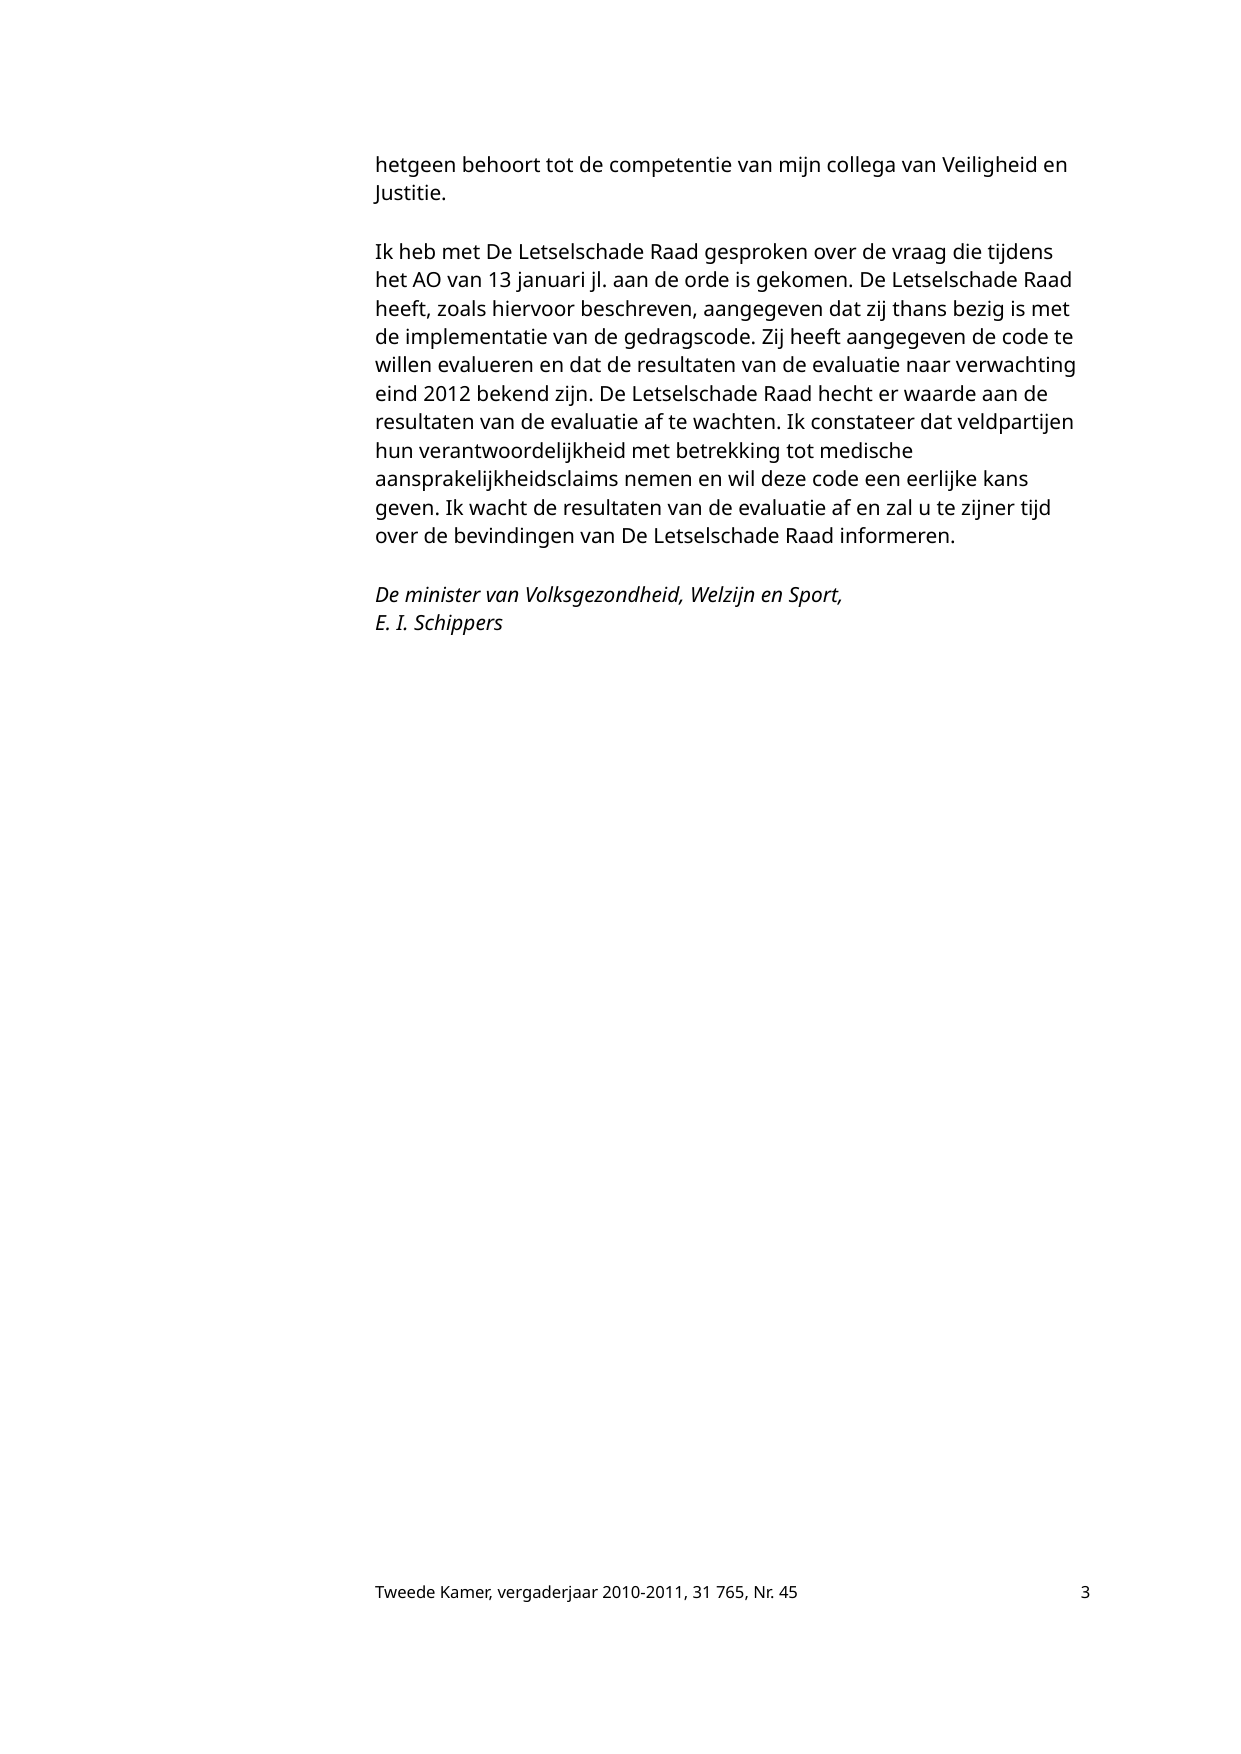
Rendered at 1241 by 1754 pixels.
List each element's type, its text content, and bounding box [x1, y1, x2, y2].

text Ik heb met De Letselschade Raad gesproken over de vraag die tijdens het AO van 13 januari jl. aan de orde is gekomen. De Letselschade Raad heeft, zoals hiervoor beschreven, aangegeven dat zij thans bezig is met de implementatie van de gedragscode. Zij heeft aangegeven de code te willen evalueren en dat de resultaten van de evaluatie naar verwachting eind 2012 bekend zijn. De Letselschade Raad hecht er waarde aan de resultaten van de evaluatie af te wachten. Ik constateer dat veldpartijen hun verantwoordelijkheid met betrekking tot medische aansprakelijkheidsclaims nemen en wil deze code een eerlijke kans geven. Ik wacht de resultaten van de evaluatie af en zal u te zijner tijd over de bevindingen van De Letselschade Raad informeren. [375, 237, 1090, 550]
text hetgeen behoort tot de competentie van mijn collega van Veiligheid en Justitie. [375, 150, 1090, 207]
text De minister van Volksgezondheid, Welzijn en Sport, [375, 580, 1090, 608]
text E. I. Schippers [375, 608, 1090, 637]
